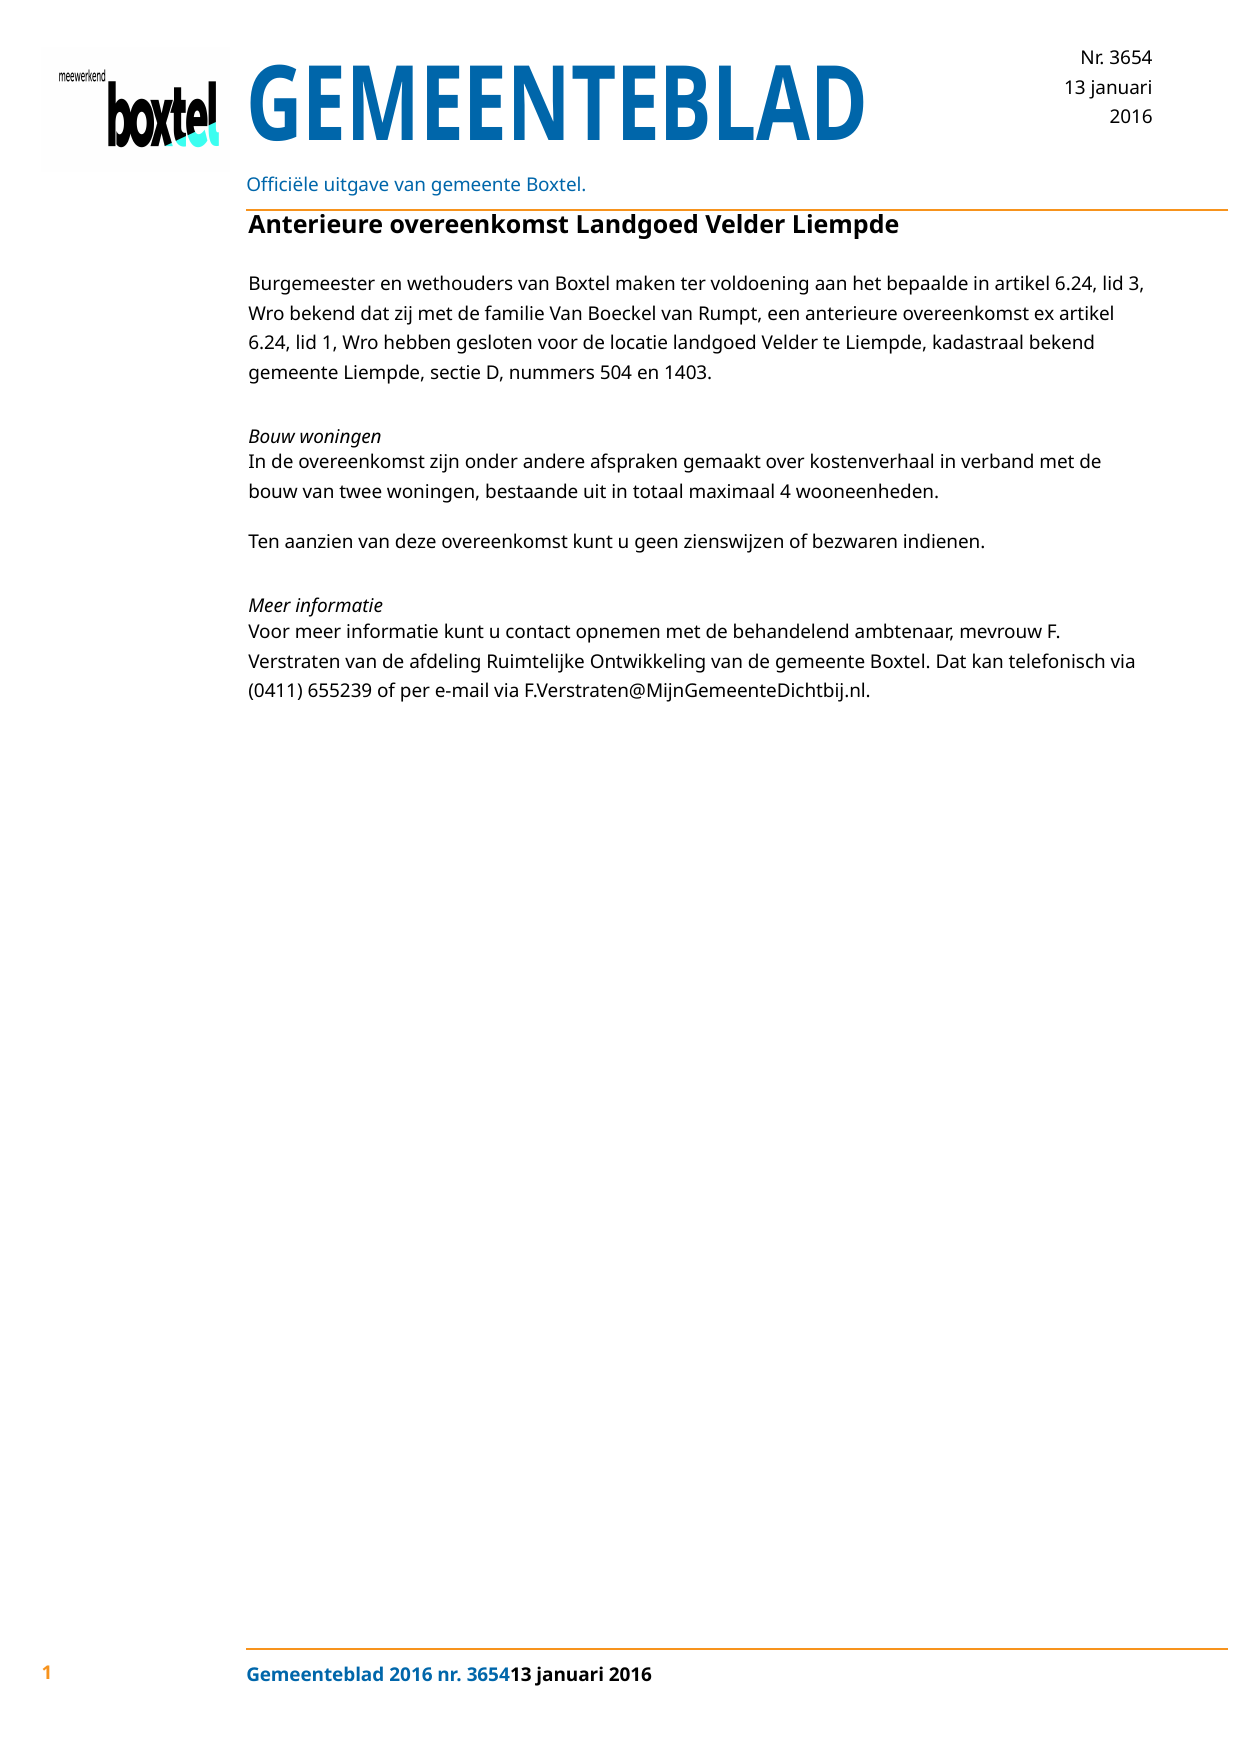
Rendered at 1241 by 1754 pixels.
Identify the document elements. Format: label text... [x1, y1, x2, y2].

text Meer informatie [248, 593, 1152, 618]
picture [41, 47, 231, 172]
text Burgemeester en wethouders van Boxtel maken ter voldoening aan het bepaalde in artikel 6.24, lid 3, Wro bekend dat zij met de familie Van Boeckel van Rumpt, een anterieure overeenkomst ex artikel 6.24, lid 1, Wro hebben gesloten voor de locatie landgoed Velder te Liempde, kadastraal bekend gemeente Liempde, sectie D, nummers 504 en 1403. [248, 270, 1152, 385]
text Anterieure overeenkomst Landgoed Velder Liempde [248, 211, 1152, 241]
text Ten aanzien van deze overeenkomst kunt u geen zienswijzen of bezwaren indienen. [248, 529, 1152, 554]
text In de overeenkomst zijn onder andere afspraken gemaakt over kostenverhaal in verband met de bouw van twee woningen, bestaande uit in totaal maximaal 4 wooneenheden. [248, 449, 1152, 504]
text Voor meer informatie kunt u contact opnemen met de behandelend ambtenaar, mevrouw F. Verstraten van de afdeling Ruimtelijke Ontwikkeling van de gemeente Boxtel. Dat kan telefonisch via (0411) 655239 of per e-mail via F.Verstraten@MijnGemeenteDichtbij.nl. [248, 618, 1152, 703]
text Bouw woningen [248, 423, 1152, 449]
